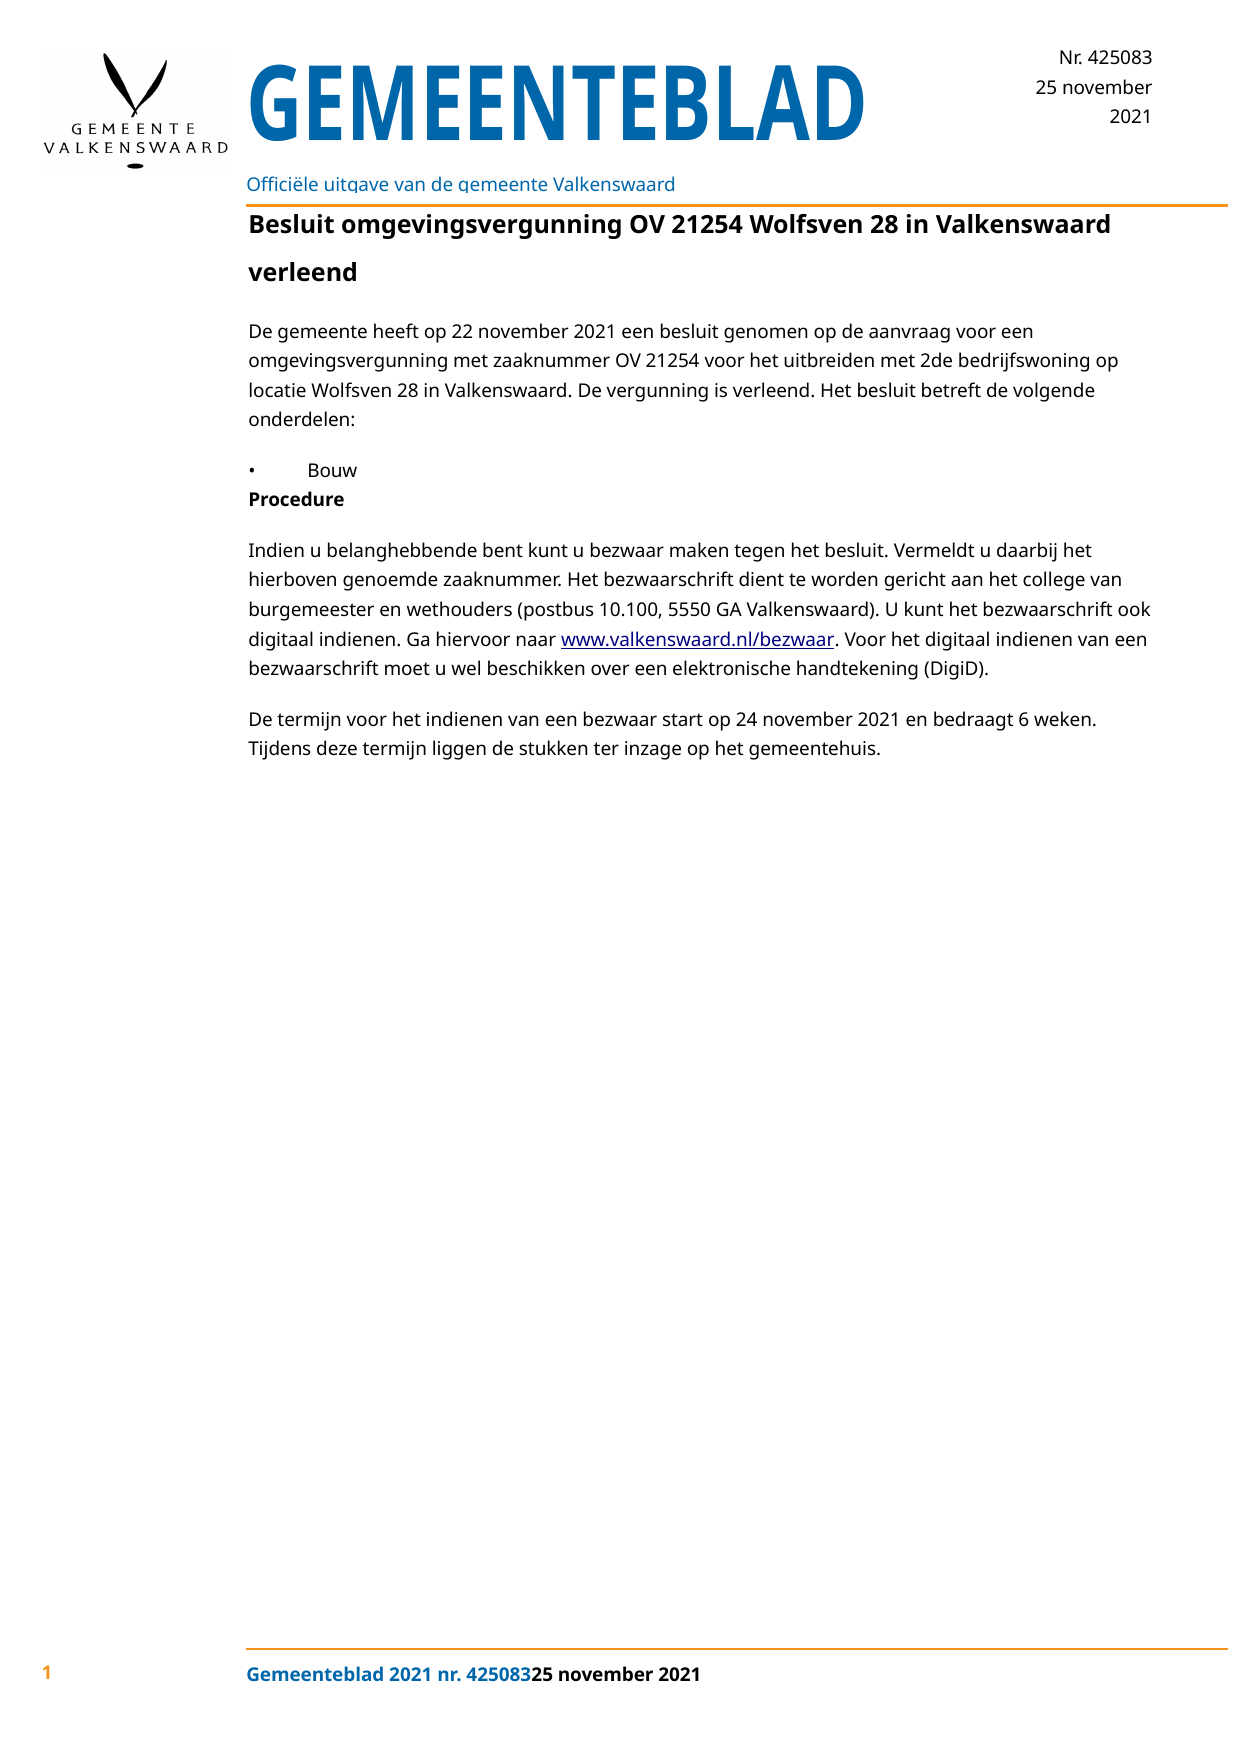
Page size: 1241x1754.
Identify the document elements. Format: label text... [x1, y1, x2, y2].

text Indien u belanghebbende bent kunt u bezwaar maken tegen het besluit. Vermeldt u daarbij het hierboven genoemde zaaknummer. Het bezwaarschrift dient te worden gericht aan het college van burgemeester en wethouders (postbus 10.100, 5550 GA Valkenswaard). U kunt het bezwaarschrift ook digitaal indienen. Ga hiervoor naar www.valkenswaard.nl/bezwaar. Voor het digitaal indienen van een bezwaarschrift moet u wel beschikken over een elektronische handtekening (DigiD). [248, 537, 1152, 681]
text De termijn voor het indienen van een bezwaar start op 24 november 2021 en bedraagt 6 weken. Tijdens deze termijn liggen de stukken ter inzage op het gemeentehuis. [248, 706, 1152, 761]
text De gemeente heeft op 22 november 2021 een besluit genomen op de aanvraag voor een omgevingsvergunning met zaaknummer OV 21254 voor het uitbreiden met 2de bedrijfswoning op locatie Wolfsven 28 in Valkenswaard. De vergunning is verleend. Het besluit betreft de volgende onderdelen: [248, 318, 1152, 432]
text Besluit omgevingsvergunning OV 21254 Wolfsven 28 in Valkenswaard verleend [248, 207, 1152, 288]
list Bouw [248, 457, 1152, 483]
text Procedure [248, 487, 1152, 512]
picture [41, 47, 231, 172]
